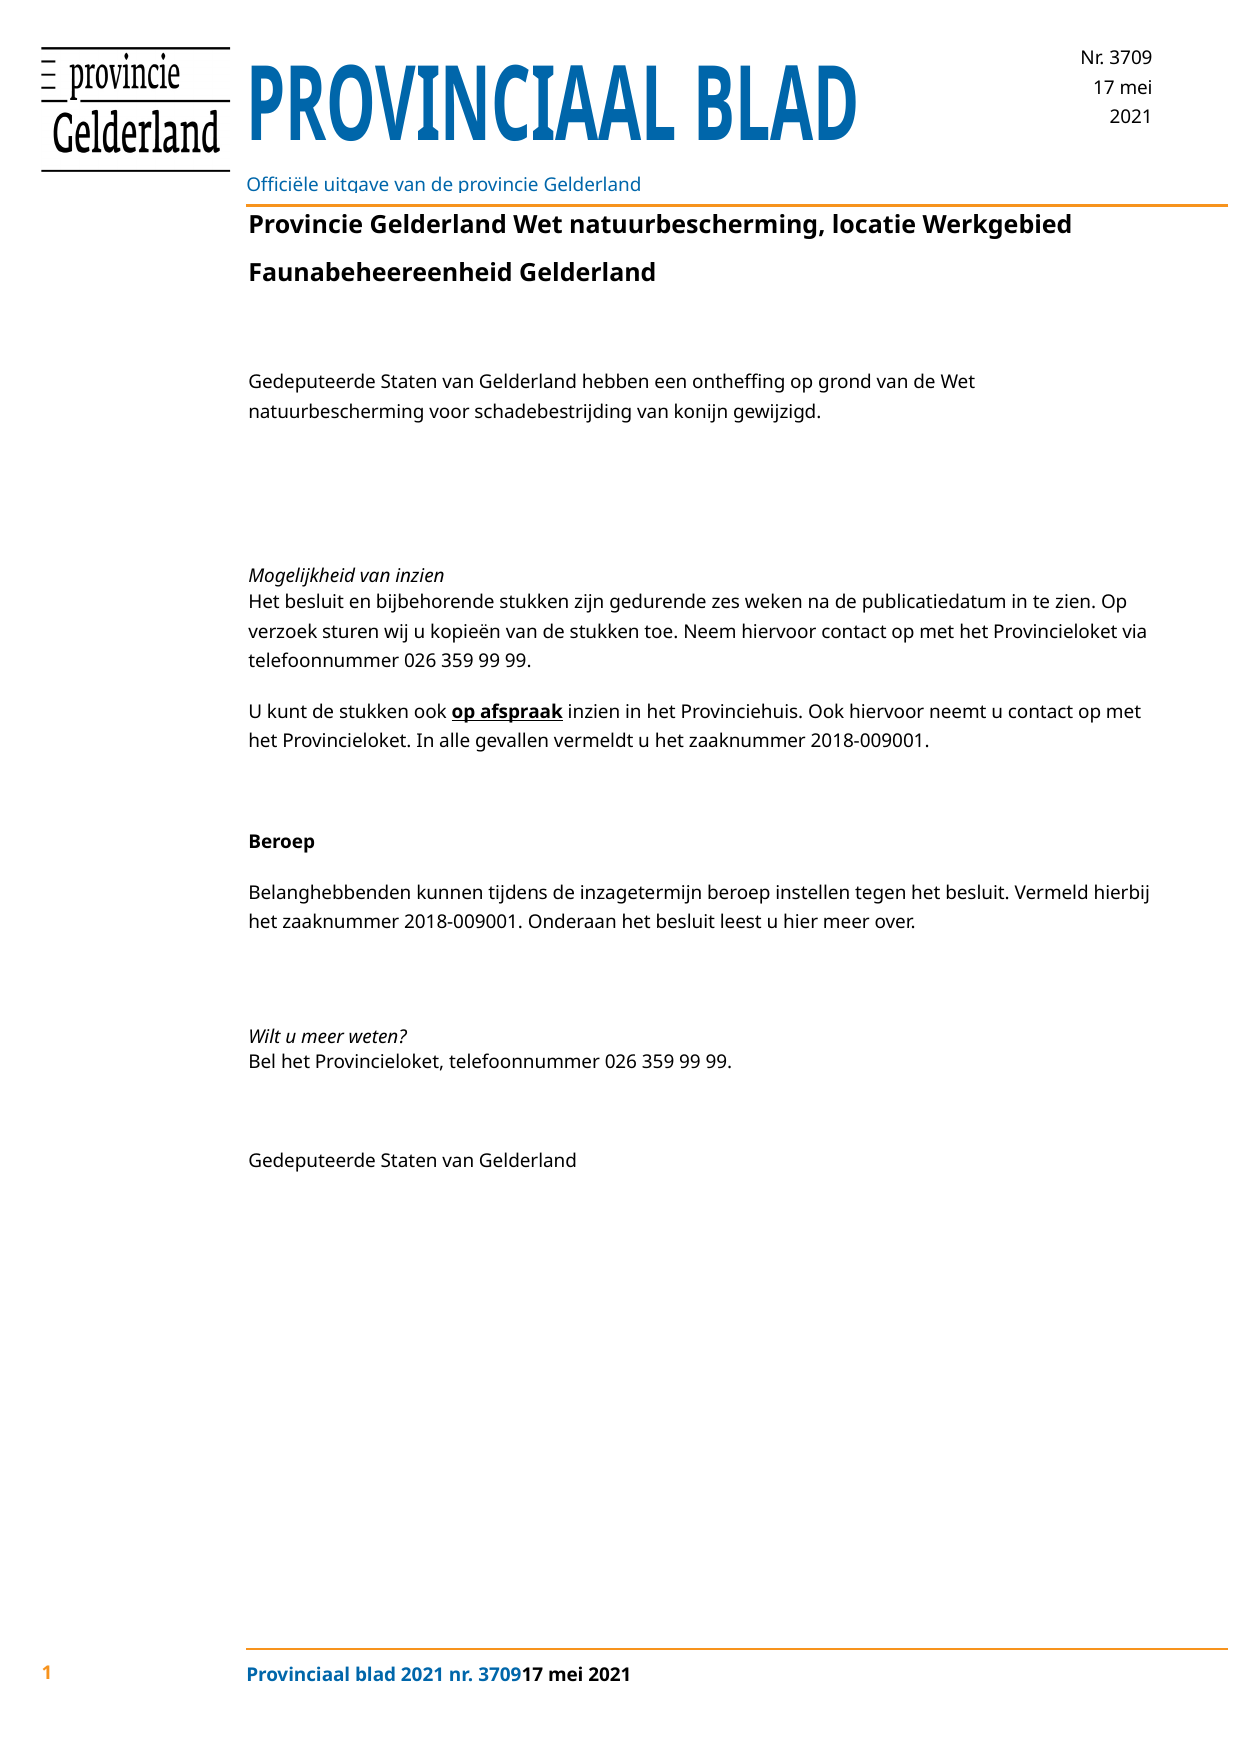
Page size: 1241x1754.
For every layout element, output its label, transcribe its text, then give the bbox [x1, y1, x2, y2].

text Mogelijkheid van inzien [248, 563, 1152, 588]
text Het besluit en bijbehorende stukken zijn gedurende zes weken na de publicatiedatum in te zien. Op verzoek sturen wij u kopieën van de stukken toe. Neem hiervoor contact op met het Provincieloket via telefoonnummer 026 359 99 99. [248, 588, 1152, 673]
text Beroep [248, 828, 1152, 854]
text Provincie Gelderland Wet natuurbescherming, locatie Werkgebied Faunabeheereenheid Gelderland [248, 207, 1152, 288]
text Gedeputeerde Staten van Gelderland [248, 1147, 1152, 1172]
picture [41, 47, 231, 172]
text U kunt de stukken ook op afspraak inzien in het Provinciehuis. Ook hiervoor neemt u contact op met het Provincieloket. In alle gevallen vermeldt u het zaaknummer 2018-009001. [248, 698, 1152, 753]
text Belanghebbenden kunnen tijdens de inzagetermijn beroep instellen tegen het besluit. Vermeld hierbij het zaaknummer 2018-009001. Onderaan het besluit leest u hier meer over. [248, 879, 1152, 934]
text Gedeputeerde Staten van Gelderland hebben een ontheffing op grond van de Wet natuurbescherming voor schadebestrijding van konijn gewijzigd. [248, 368, 1152, 424]
text Wilt u meer weten? [248, 1023, 1152, 1048]
text Bel het Provincieloket, telefoonnummer 026 359 99 99. [248, 1048, 1152, 1074]
